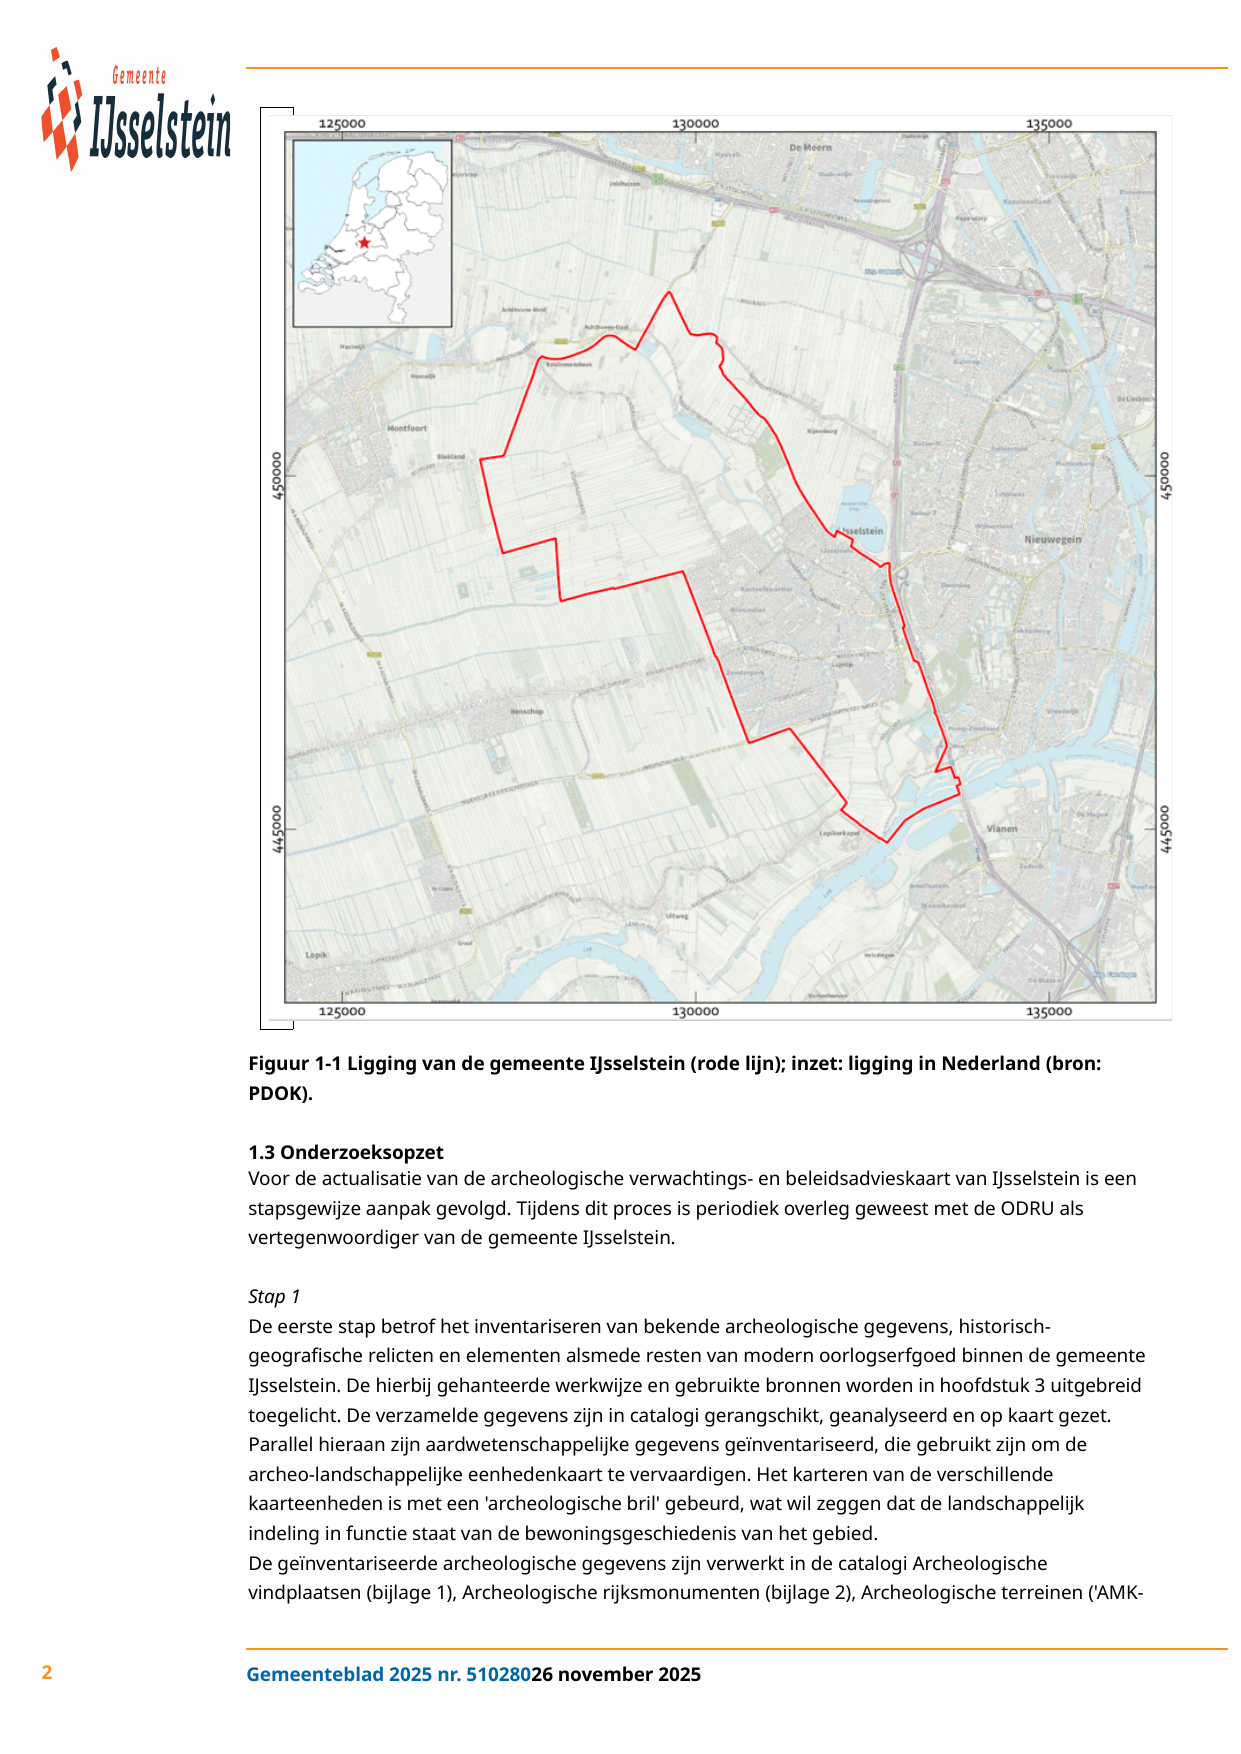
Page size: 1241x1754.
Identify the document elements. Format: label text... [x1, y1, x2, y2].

picture [268, 115, 1173, 1021]
text De geïnventariseerde archeologische gegevens zijn verwerkt in de catalogi Archeologische vindplaatsen (bijlage 1), Archeologische rijksmonumenten (bijlage 2), Archeologische terreinen ('AMK- [248, 1550, 1152, 1605]
text Voor de actualisatie van de archeologische verwachtings- en beleidsadvieskaart van IJsselstein is een stapsgewijze aanpak gevolgd. Tijdens dit proces is periodiek overleg geweest met de ODRU als vertegenwoordiger van de gemeente IJsselstein. [248, 1165, 1152, 1250]
text De eerste stap betrof het inventariseren van bekende archeologische gegevens, historisch-geografische relicten en elementen alsmede resten van modern oorlogserfgoed binnen de gemeente IJsselstein. De hierbij gehanteerde werkwijze en gebruikte bronnen worden in hoofdstuk 3 uitgebreid toegelicht. De verzamelde gegevens zijn in catalogi gerangschikt, geanalyseerd en op kaart gezet. Parallel hieraan zijn aardwetenschappelijke gegevens geïnventariseerd, die gebruikt zijn om de archeo-landschappelijke eenhedenkaart te vervaardigen. Het karteren van de verschillende kaarteenheden is met een 'archeologische bril' gebeurd, wat wil zeggen dat de landschappelijk indeling in functie staat van de bewoningsgeschiedenis van het gebied. [248, 1313, 1152, 1546]
text Figuur 1-1 Ligging van de gemeente IJsselstein (rode lijn); inzet: ligging in Nederland (bron: PDOK). [248, 1051, 1152, 1106]
text 1.3 Onderzoeksopzet [248, 1139, 1152, 1165]
text Stap 1 [248, 1283, 1152, 1309]
picture [41, 47, 231, 172]
